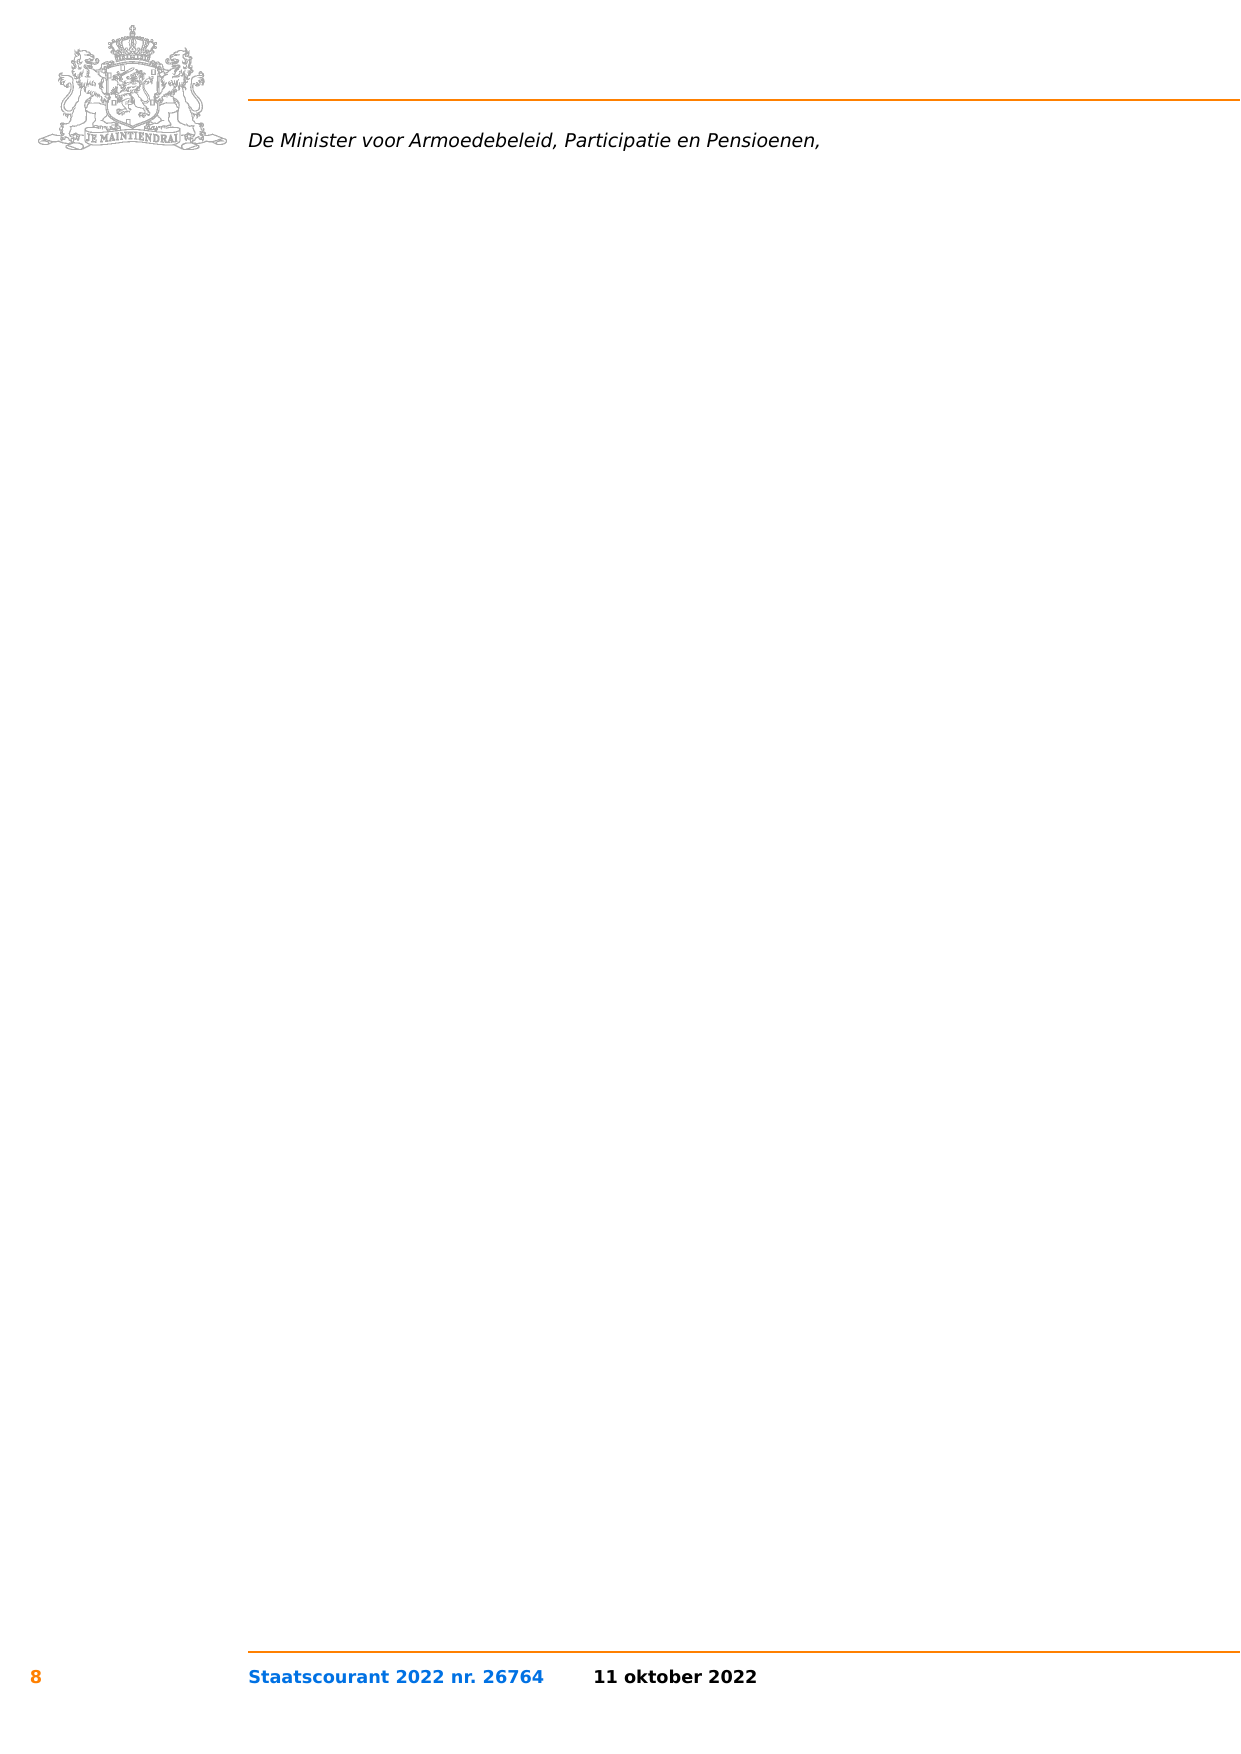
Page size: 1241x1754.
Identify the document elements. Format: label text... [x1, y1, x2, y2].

picture [38, 25, 227, 150]
text De Minister voor Armoedebeleid, Participatie en Pensioenen, [248, 130, 1163, 152]
